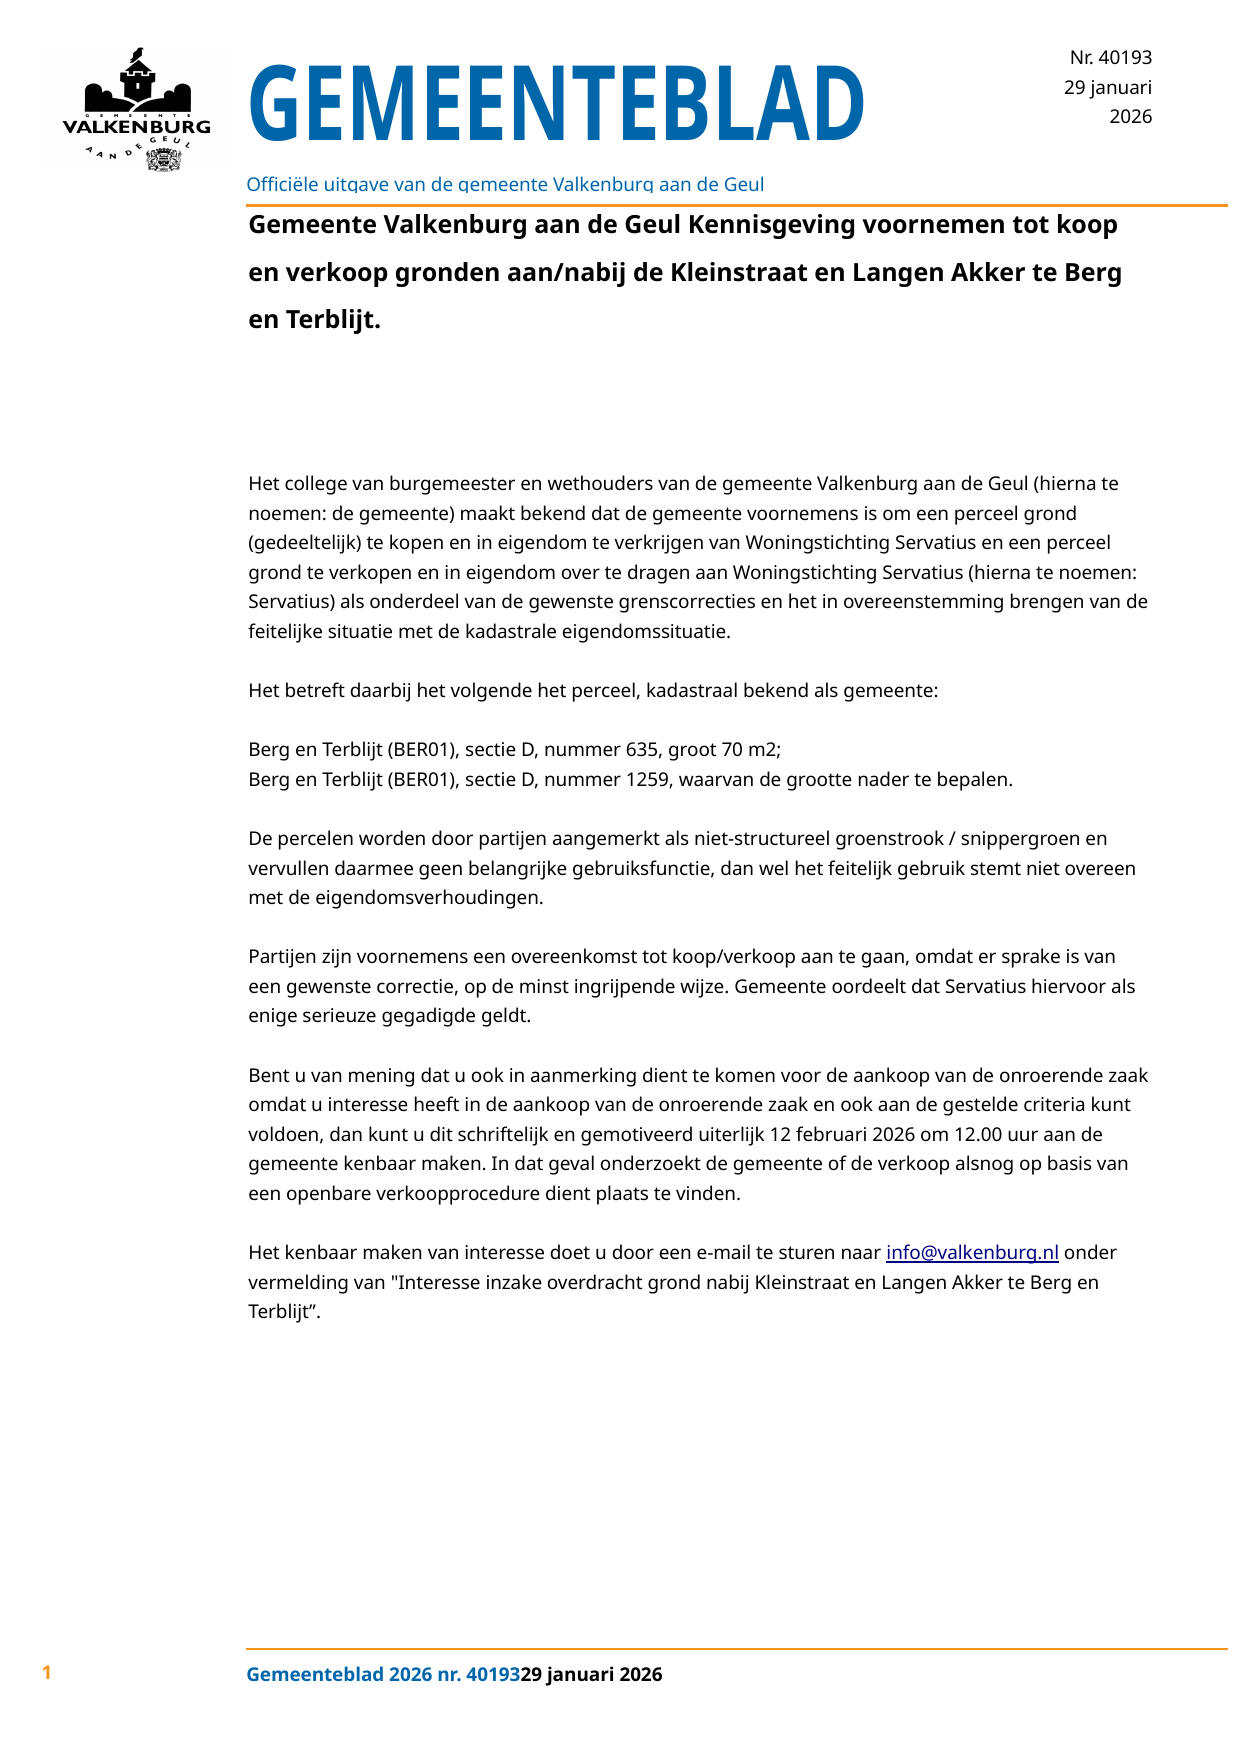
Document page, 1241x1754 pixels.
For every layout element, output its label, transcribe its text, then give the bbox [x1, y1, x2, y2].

text Bent u van mening dat u ook in aanmerking dient te komen voor de aankoop van de onroerende zaak omdat u interesse heeft in de aankoop van de onroerende zaak en ook aan de gestelde criteria kunt voldoen, dan kunt u dit schriftelijk en gemotiveerd uiterlijk 12 februari 2026 om 12.00 uur aan de gemeente kenbaar maken. In dat geval onderzoekt de gemeente of de verkoop alsnog op basis van een openbare verkoopprocedure dient plaats te vinden. [248, 1062, 1152, 1206]
text Berg en Terblijt (BER01), sectie D, nummer 635, groot 70 m2; [248, 736, 1152, 762]
text Het betreft daarbij het volgende het perceel, kadastraal bekend als gemeente: [248, 677, 1152, 703]
text Gemeente Valkenburg aan de Geul Kennisgeving voornemen tot koop en verkoop gronden aan/nabij de Kleinstraat en Langen Akker te Berg en Terblijt. [248, 207, 1152, 336]
picture [41, 47, 231, 172]
text Partijen zijn voornemens een overeenkomst tot koop/verkoop aan te gaan, omdat er sprake is van een gewenste correctie, op de minst ingrijpende wijze. Gemeente oordeelt dat Servatius hiervoor als enige serieuze gegadigde geldt. [248, 943, 1152, 1028]
text De percelen worden door partijen aangemerkt als niet-structureel groenstrook / snippergroen en vervullen daarmee geen belangrijke gebruiksfunctie, dan wel het feitelijk gebruik stemt niet overeen met de eigendomsverhoudingen. [248, 825, 1152, 910]
text Berg en Terblijt (BER01), sectie D, nummer 1259, waarvan de grootte nader te bepalen. [248, 766, 1152, 792]
text Het college van burgemeester en wethouders van de gemeente Valkenburg aan de Geul (hierna te noemen: de gemeente) maakt bekend dat de gemeente voornemens is om een perceel grond (gedeeltelijk) te kopen en in eigendom te verkrijgen van Woningstichting Servatius en een perceel grond te verkopen en in eigendom over te dragen aan Woningstichting Servatius (hierna te noemen: Servatius) als onderdeel van de gewenste grenscorrecties en het in overeenstemming brengen van de feitelijke situatie met de kadastrale eigendomssituatie. [248, 470, 1152, 644]
text Het kenbaar maken van interesse doet u door een e-mail te sturen naar info@valkenburg.nl onder vermelding van "Interesse inzake overdracht grond nabij Kleinstraat en Langen Akker te Berg en Terblijt”. [248, 1239, 1152, 1324]
